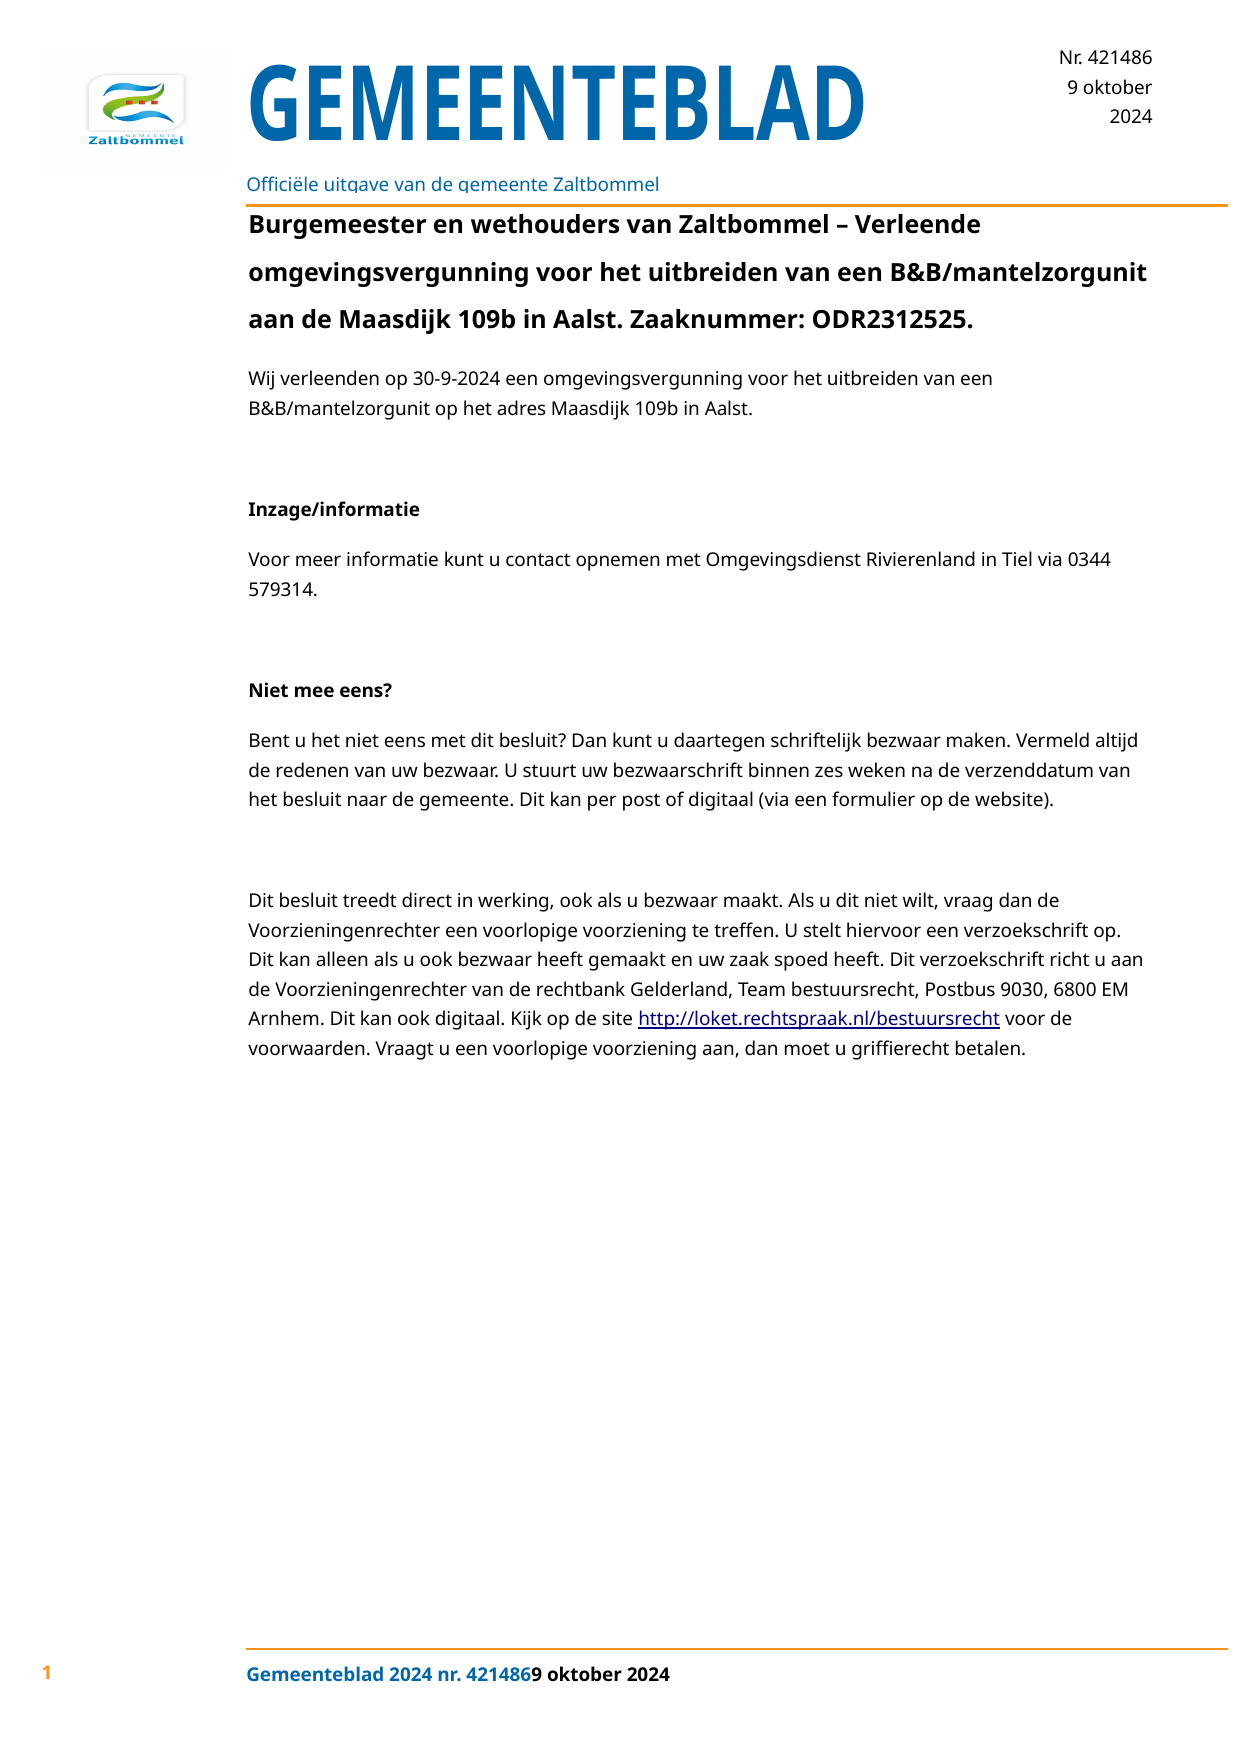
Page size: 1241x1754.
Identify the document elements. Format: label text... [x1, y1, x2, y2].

text Wij verleenden op 30-9-2024 een omgevingsvergunning voor het uitbreiden van een B&B/mantelzorgunit op het adres Maasdijk 109b in Aalst. [248, 366, 1152, 421]
picture [41, 47, 231, 172]
text Niet mee eens? [248, 677, 1152, 702]
text Inzage/informatie [248, 496, 1152, 522]
text Burgemeester en wethouders van Zaltbommel – Verleende omgevingsvergunning voor het uitbreiden van een B&B/mantelzorgunit aan de Maasdijk 109b in Aalst. Zaaknummer: ODR2312525. [248, 207, 1152, 336]
text Dit besluit treedt direct in werking, ook als u bezwaar maakt. Als u dit niet wilt, vraag dan de Voorzieningenrechter een voorlopige voorziening te treffen. U stelt hiervoor een verzoekschrift op. Dit kan alleen als u ook bezwaar heeft gemaakt en uw zaak spoed heeft. Dit verzoekschrift richt u aan de Voorzieningenrechter van de rechtbank Gelderland, Team bestuursrecht, Postbus 9030, 6800 EM Arnhem. Dit kan ook digitaal. Kijk op de site http://loket.rechtspraak.nl/bestuursrecht voor de voorwaarden. Vraagt u een voorlopige voorziening aan, dan moet u griffierecht betalen. [248, 887, 1152, 1061]
text Voor meer informatie kunt u contact opnemen met Omgevingsdienst Rivierenland in Tiel via 0344 579314. [248, 546, 1152, 602]
text Bent u het niet eens met dit besluit? Dan kunt u daartegen schriftelijk bezwaar maken. Vermeld altijd de redenen van uw bezwaar. U stuurt uw bezwaarschrift binnen zes weken na de verzenddatum van het besluit naar de gemeente. Dit kan per post of digitaal (via een formulier op de website). [248, 727, 1152, 812]
